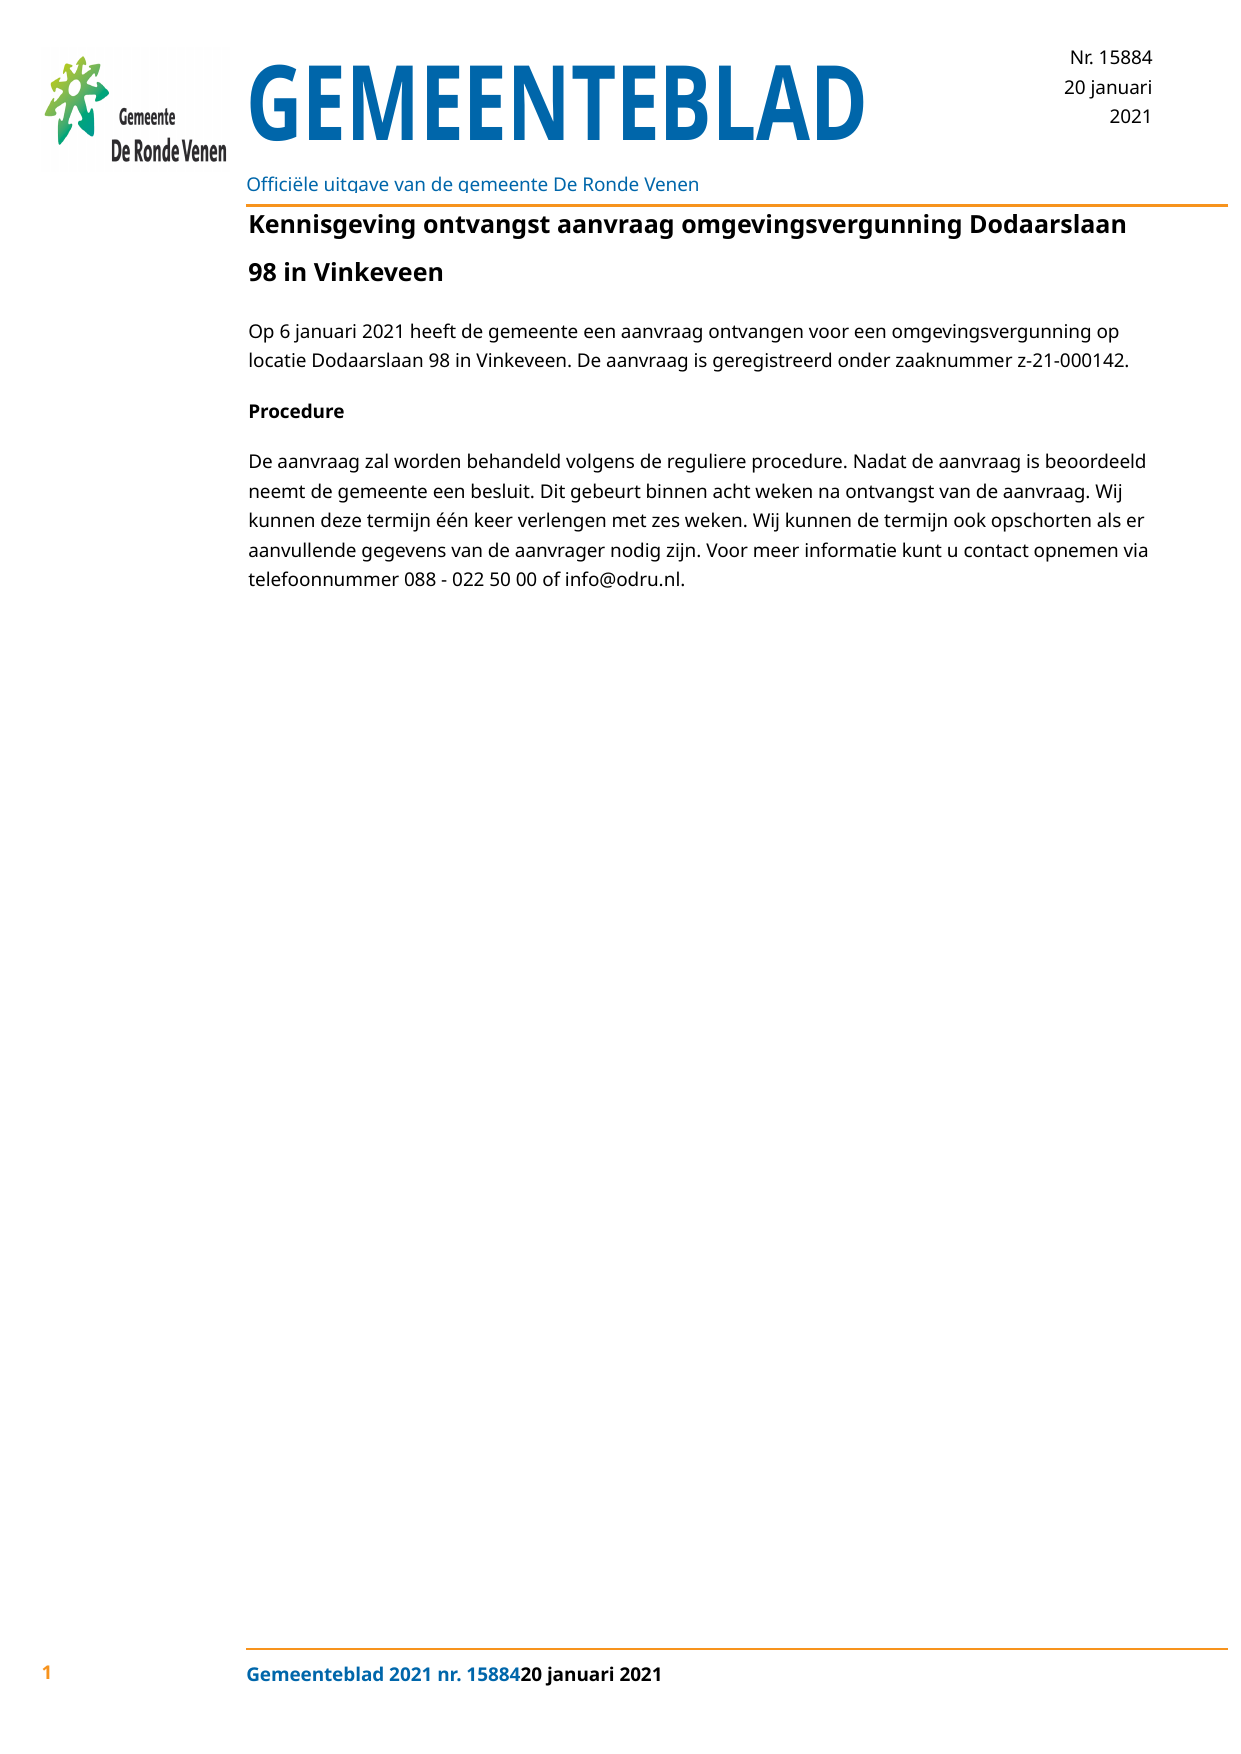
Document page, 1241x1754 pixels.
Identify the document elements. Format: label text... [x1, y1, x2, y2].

text Procedure [248, 398, 1152, 424]
text Op 6 januari 2021 heeft de gemeente een aanvraag ontvangen voor een omgevingsvergunning op locatie Dodaarslaan 98 in Vinkeveen. De aanvraag is geregistreerd onder zaaknummer z-21-000142. [248, 318, 1152, 373]
text Kennisgeving ontvangst aanvraag omgevingsvergunning Dodaarslaan 98 in Vinkeveen [248, 207, 1152, 288]
picture [41, 47, 231, 172]
text De aanvraag zal worden behandeld volgens de reguliere procedure. Nadat de aanvraag is beoordeeld neemt de gemeente een besluit. Dit gebeurt binnen acht weken na ontvangst van de aanvraag. Wij kunnen deze termijn één keer verlengen met zes weken. Wij kunnen de termijn ook opschorten als er aanvullende gegevens van de aanvrager nodig zijn. Voor meer informatie kunt u contact opnemen via telefoonnummer 088 - 022 50 00 of info@odru.nl. [248, 448, 1152, 592]
